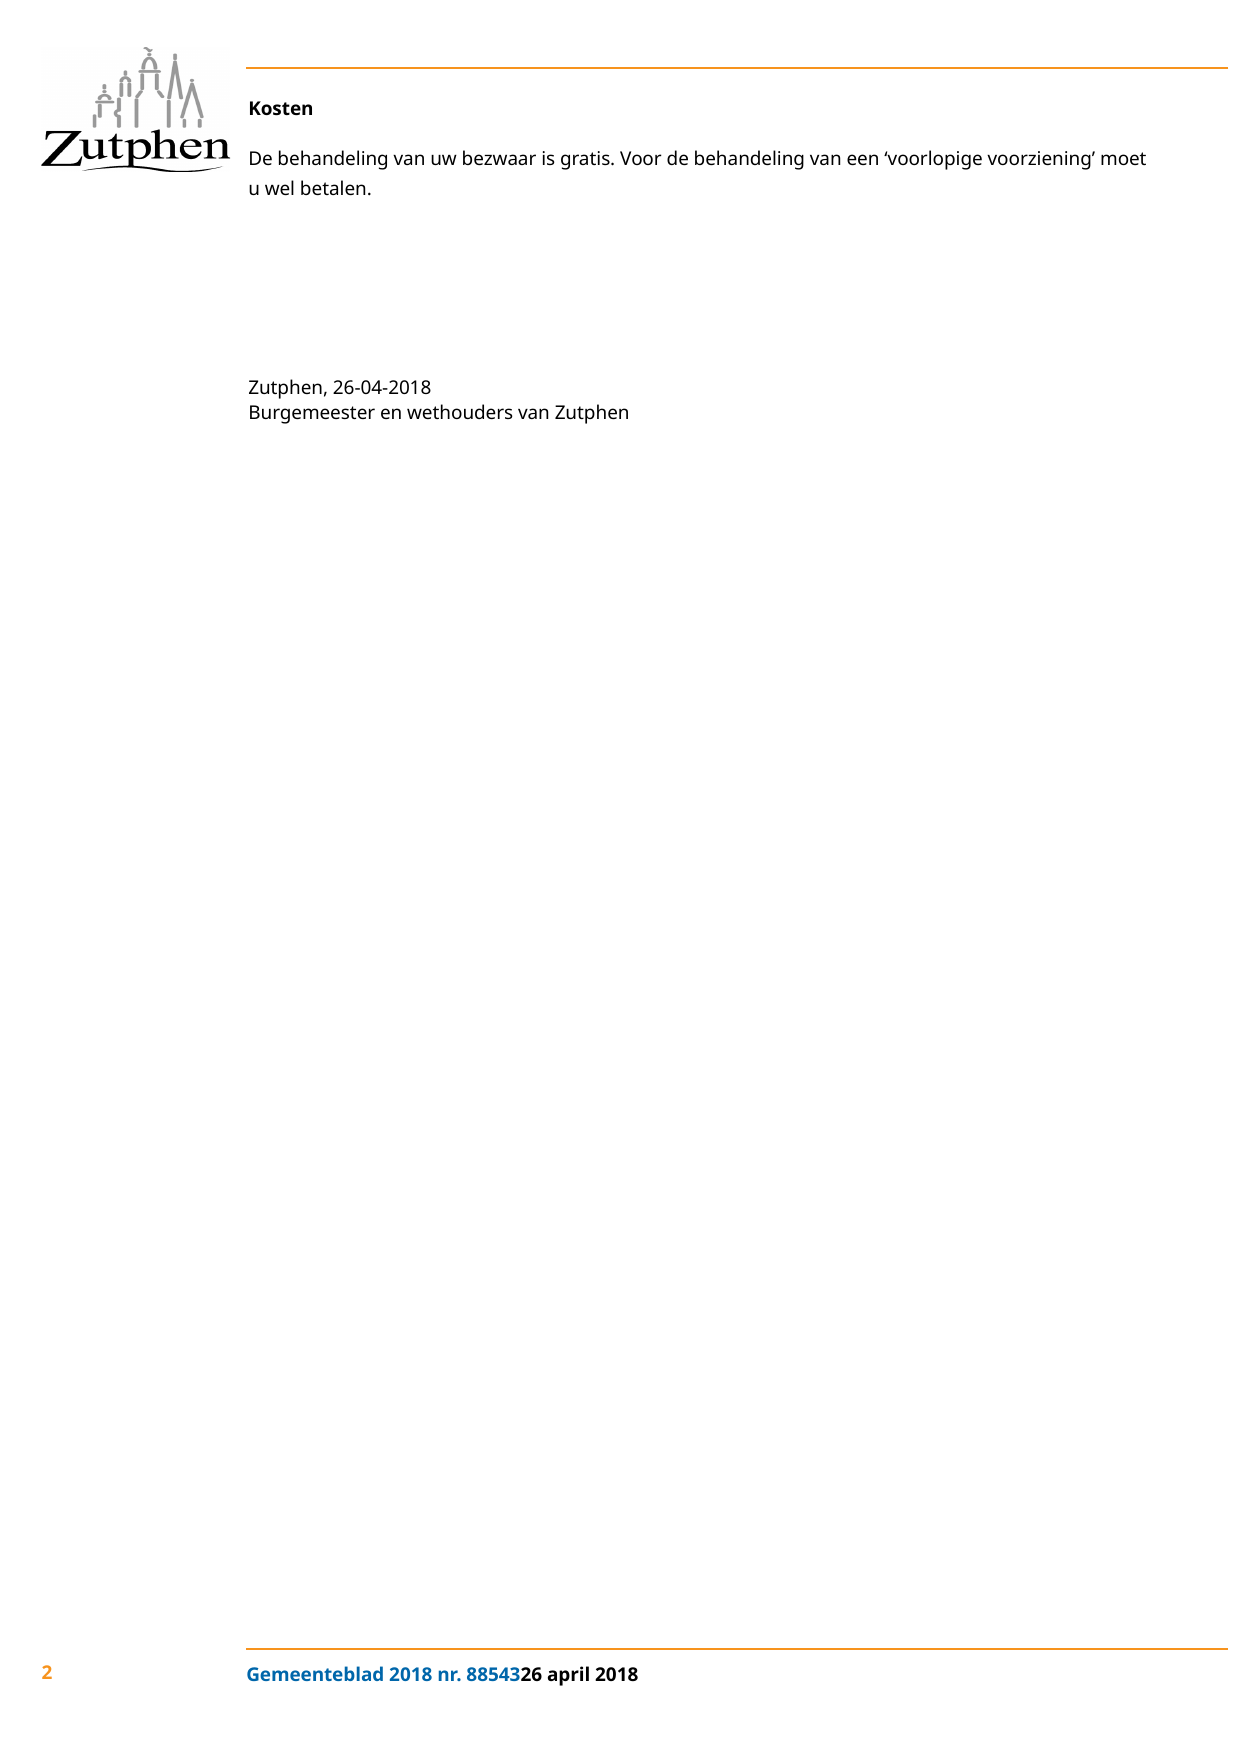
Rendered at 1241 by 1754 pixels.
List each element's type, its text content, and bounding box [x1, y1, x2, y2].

text Zutphen, 26-04-2018 [248, 374, 1152, 399]
picture [41, 47, 231, 172]
text Burgemeester en wethouders van Zutphen [248, 399, 1152, 425]
text De behandeling van uw bezwaar is gratis. Voor de behandeling van een ‘voorlopige voorziening’ moet u wel betalen. [248, 145, 1152, 201]
text Kosten [248, 95, 1152, 121]
